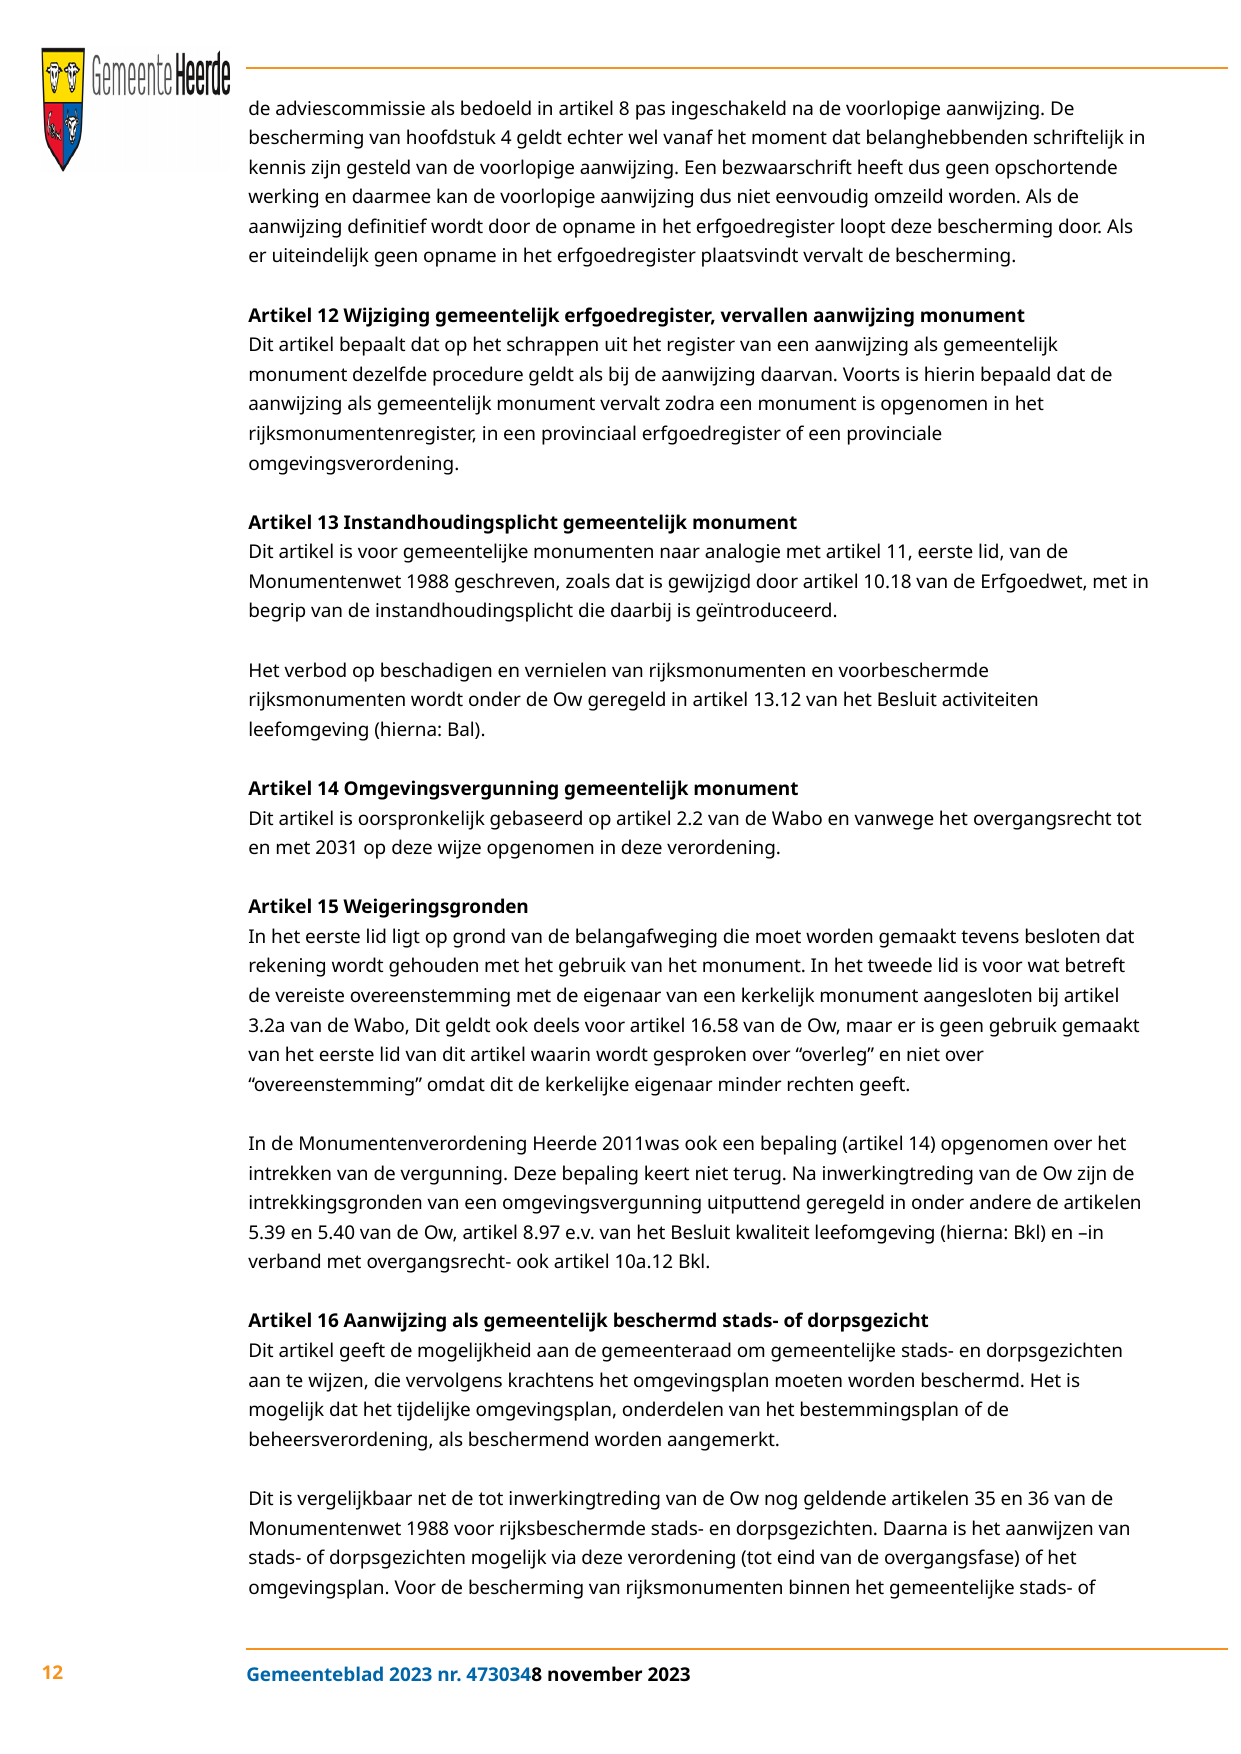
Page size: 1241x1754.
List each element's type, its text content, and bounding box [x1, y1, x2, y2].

text Dit artikel bepaalt dat op het schrappen uit het register van een aanwijzing als gemeentelijk monument dezelfde procedure geldt als bij de aanwijzing daarvan. Voorts is hierin bepaald dat de aanwijzing als gemeentelijk monument vervalt zodra een monument is opgenomen in het rijksmonumentenregister, in een provinciaal erfgoedregister of een provinciale omgevingsverordening. [248, 331, 1152, 476]
text Het verbod op beschadigen en vernielen van rijksmonumenten en voorbeschermde rijksmonumenten wordt onder de Ow geregeld in artikel 13.12 van het Besluit activiteiten leefomgeving (hierna: Bal). [248, 657, 1152, 742]
text Dit artikel geeft de mogelijkheid aan de gemeenteraad om gemeentelijke stads- en dorpsgezichten aan te wijzen, die vervolgens krachtens het omgevingsplan moeten worden beschermd. Het is mogelijk dat het tijdelijke omgevingsplan, onderdelen van het bestemmingsplan of de beheersverordening, als beschermend worden aangemerkt. [248, 1337, 1152, 1452]
text Artikel 12 Wijziging gemeentelijk erfgoedregister, vervallen aanwijzing monument [248, 302, 1152, 328]
text In het eerste lid ligt op grond van de belangafweging die moet worden gemaakt tevens besloten dat rekening wordt gehouden met het gebruik van het monument. In het tweede lid is voor wat betreft de vereiste overeenstemming met de eigenaar van een kerkelijk monument aangesloten bij artikel 3.2a van de Wabo, Dit geldt ook deels voor artikel 16.58 van de Ow, maar er is geen gebruik gemaakt van het eerste lid van dit artikel waarin wordt gesproken over “overleg” en niet over “overeenstemming” omdat dit de kerkelijke eigenaar minder rechten geeft. [248, 923, 1152, 1097]
text Dit artikel is oorspronkelijk gebaseerd op artikel 2.2 van de Wabo en vanwege het overgangsrecht tot en met 2031 op deze wijze opgenomen in deze verordening. [248, 805, 1152, 860]
text Artikel 13 Instandhoudingsplicht gemeentelijk monument [248, 509, 1152, 535]
text Artikel 14 Omgevingsvergunning gemeentelijk monument [248, 775, 1152, 801]
text In de Monumentenverordening Heerde 2011was ook een bepaling (artikel 14) opgenomen over het intrekken van de vergunning. Deze bepaling keert niet terug. Na inwerkingtreding van de Ow zijn de intrekkingsgronden van een omgevingsvergunning uitputtend geregeld in onder andere de artikelen 5.39 en 5.40 van de Ow, artikel 8.97 e.v. van het Besluit kwaliteit leefomgeving (hierna: Bkl) en –in verband met overgangsrecht- ook artikel 10a.12 Bkl. [248, 1130, 1152, 1274]
text Artikel 16 Aanwijzing als gemeentelijk beschermd stads- of dorpsgezicht [248, 1308, 1152, 1333]
text de adviescommissie als bedoeld in artikel 8 pas ingeschakeld na de voorlopige aanwijzing. De bescherming van hoofdstuk 4 geldt echter wel vanaf het moment dat belanghebbenden schriftelijk in kennis zijn gesteld van de voorlopige aanwijzing. Een bezwaarschrift heeft dus geen opschortende werking en daarmee kan de voorlopige aanwijzing dus niet eenvoudig omzeild worden. Als de aanwijzing definitief wordt door de opname in het erfgoedregister loopt deze bescherming door. Als er uiteindelijk geen opname in het erfgoedregister plaatsvindt vervalt de bescherming. [248, 95, 1152, 268]
text Dit artikel is voor gemeentelijke monumenten naar analogie met artikel 11, eerste lid, van de Monumentenwet 1988 geschreven, zoals dat is gewijzigd door artikel 10.18 van de Erfgoedwet, met in begrip van de instandhoudingsplicht die daarbij is geïntroduceerd. [248, 538, 1152, 623]
picture [41, 47, 231, 172]
text Artikel 15 Weigeringsgronden [248, 893, 1152, 919]
text Dit is vergelijkbaar net de tot inwerkingtreding van de Ow nog geldende artikelen 35 en 36 van de Monumentenwet 1988 voor rijksbeschermde stads- en dorpsgezichten. Daarna is het aanwijzen van stads- of dorpsgezichten mogelijk via deze verordening (tot eind van de overgangsfase) of het omgevingsplan. Voor de bescherming van rijksmonumenten binnen het gemeentelijke stads- of [248, 1485, 1152, 1600]
